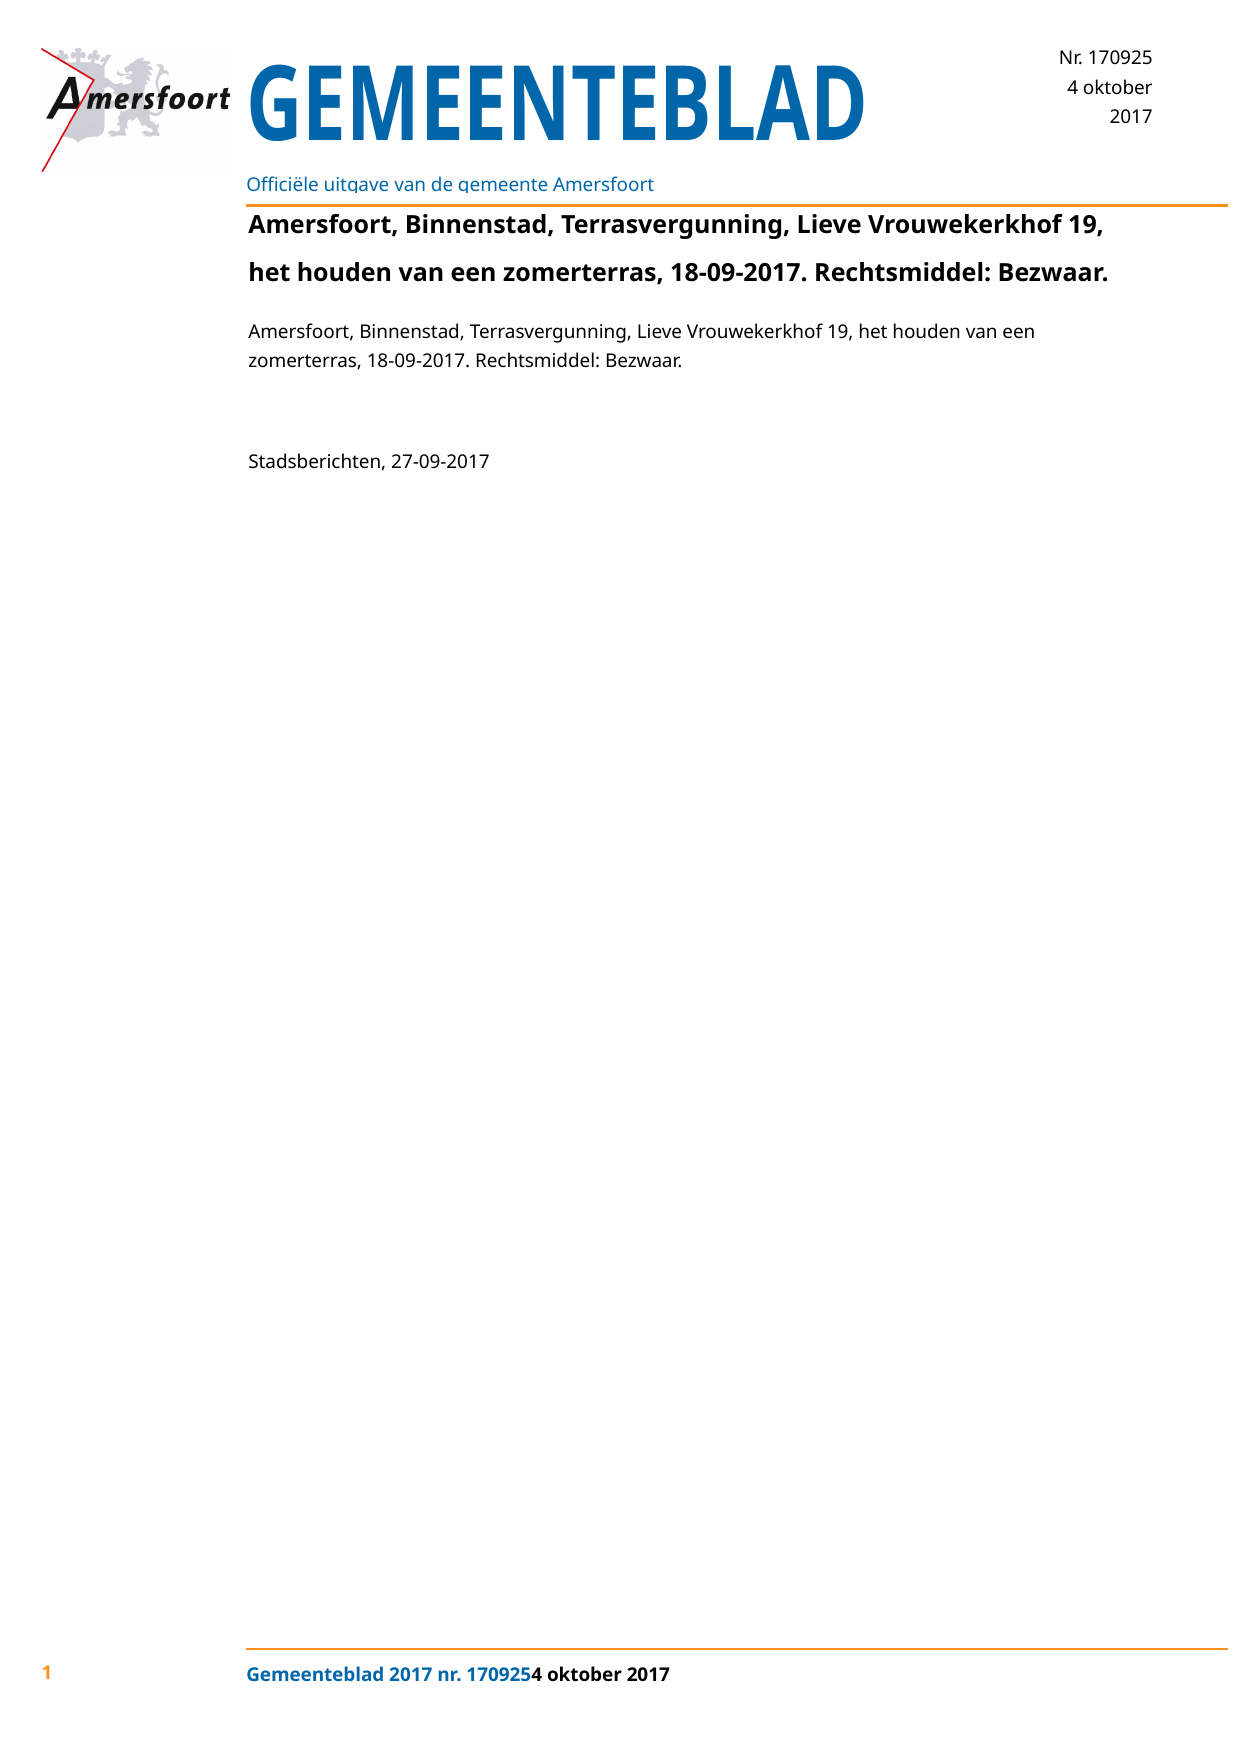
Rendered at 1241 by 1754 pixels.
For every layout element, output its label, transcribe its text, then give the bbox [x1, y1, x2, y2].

text Stadsberichten, 27-09-2017 [248, 448, 1152, 474]
picture [41, 47, 231, 172]
text Amersfoort, Binnenstad, Terrasvergunning, Lieve Vrouwekerkhof 19, het houden van een zomerterras, 18-09-2017. Rechtsmiddel: Bezwaar. [248, 318, 1152, 373]
text Amersfoort, Binnenstad, Terrasvergunning, Lieve Vrouwekerkhof 19, het houden van een zomerterras, 18-09-2017. Rechtsmiddel: Bezwaar. [248, 207, 1152, 288]
